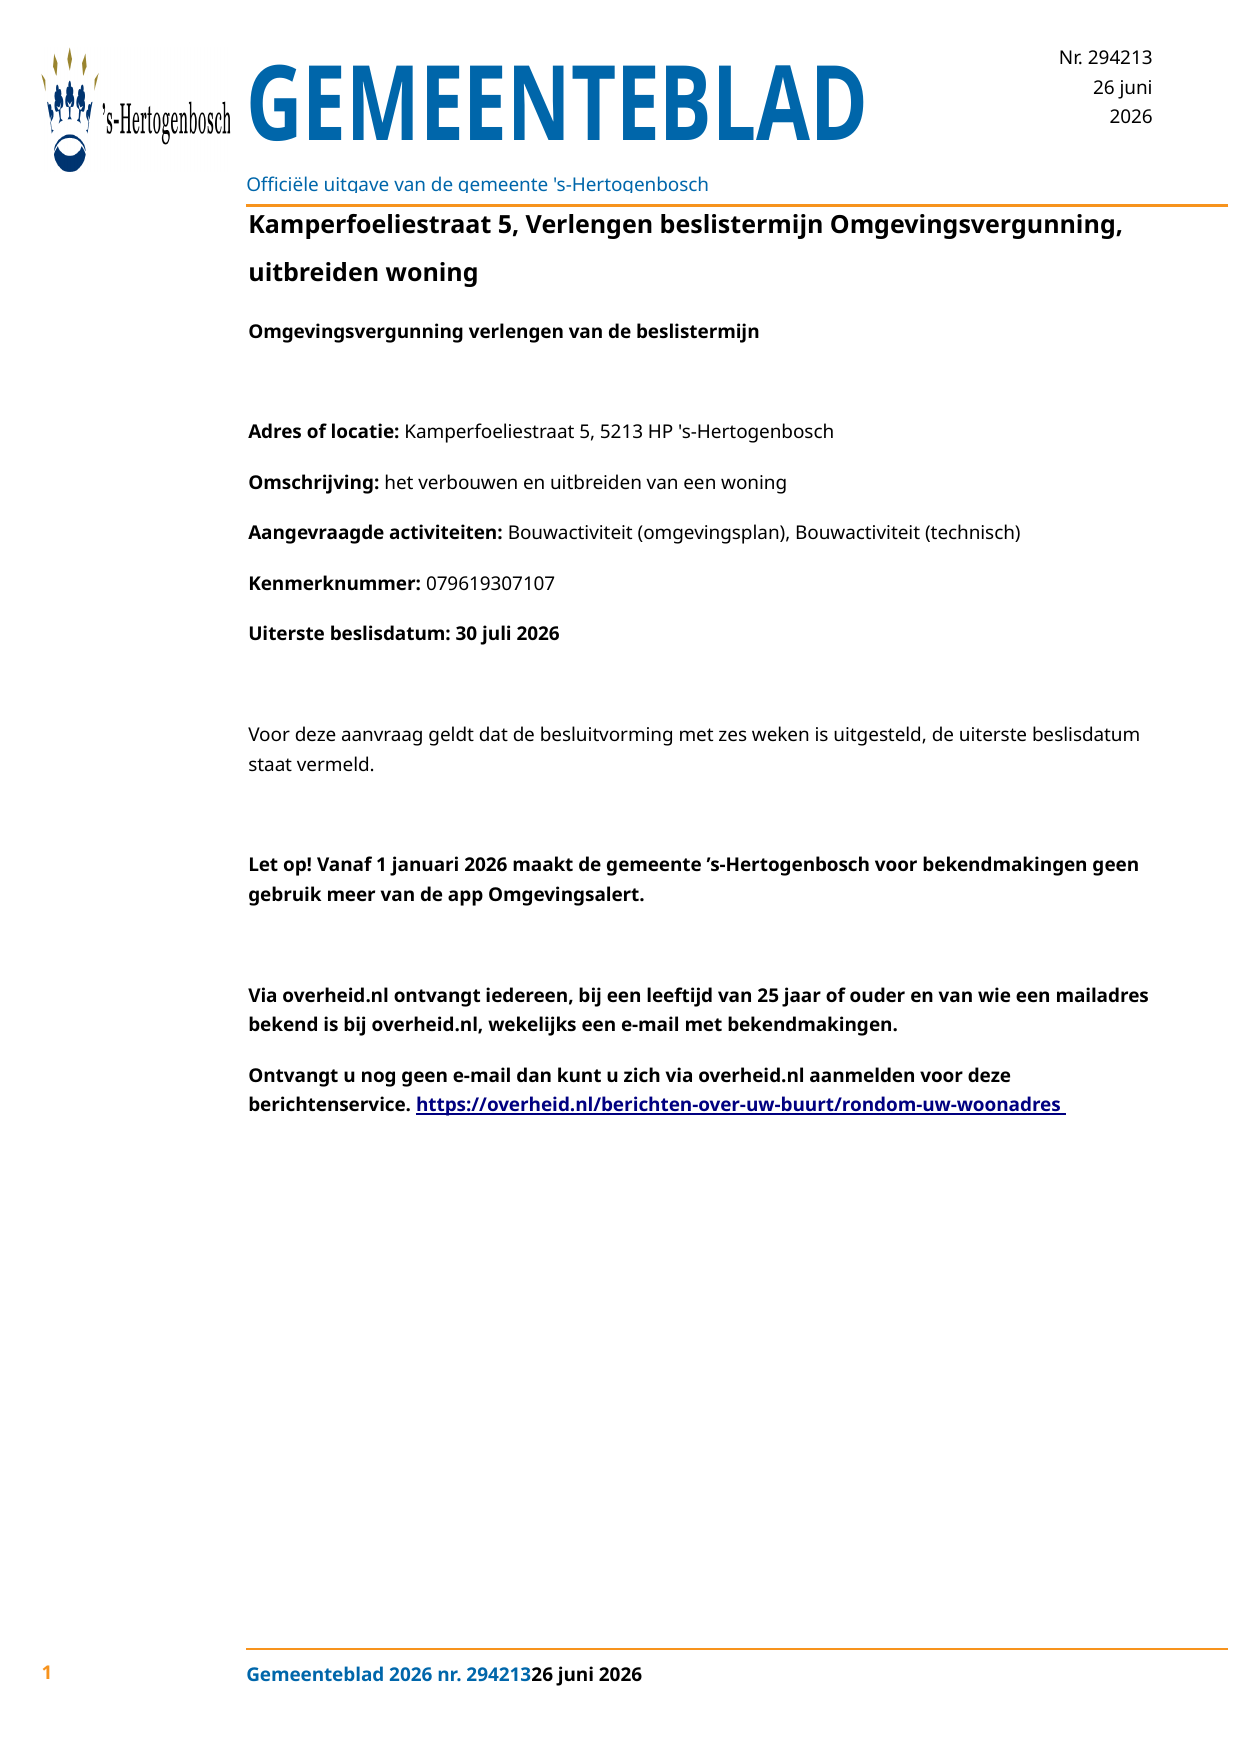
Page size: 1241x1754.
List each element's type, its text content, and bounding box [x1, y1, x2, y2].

text Via overheid.nl ontvangt iedereen, bij een leeftijd van 25 jaar of ouder en van wie een mailadres bekend is bij overheid.nl, wekelijks een e-mail met bekendmakingen. [248, 982, 1152, 1037]
text Let op! Vanaf 1 januari 2026 maakt de gemeente ’s-Hertogenbosch voor bekendmakingen geen gebruik meer van de app Omgevingsalert. [248, 852, 1152, 907]
text Kenmerknummer: 079619307107 [248, 570, 1152, 596]
text Voor deze aanvraag geldt dat de besluitvorming met zes weken is uitgesteld, de uiterste beslisdatum staat vermeld. [248, 721, 1152, 777]
text Uiterste beslisdatum: 30 juli 2026 [248, 620, 1152, 646]
text Omgevingsvergunning verlengen van de beslistermijn [248, 318, 1152, 344]
picture [41, 47, 231, 172]
text Ontvangt u nog geen e-mail dan kunt u zich via overheid.nl aanmelden voor deze berichtenservice. https://overheid.nl/berichten-over-uw-buurt/rondom-uw-woonadres [248, 1062, 1152, 1117]
text Aangevraagde activiteiten: Bouwactiviteit (omgevingsplan), Bouwactiviteit (technisch) [248, 519, 1152, 545]
text Omschrijving: het verbouwen en uitbreiden van een woning [248, 469, 1152, 495]
text Kamperfoeliestraat 5, Verlengen beslistermijn Omgevingsvergunning, uitbreiden woning [248, 207, 1152, 288]
text Adres of locatie: Kamperfoeliestraat 5, 5213 HP 's-Hertogenbosch [248, 419, 1152, 444]
